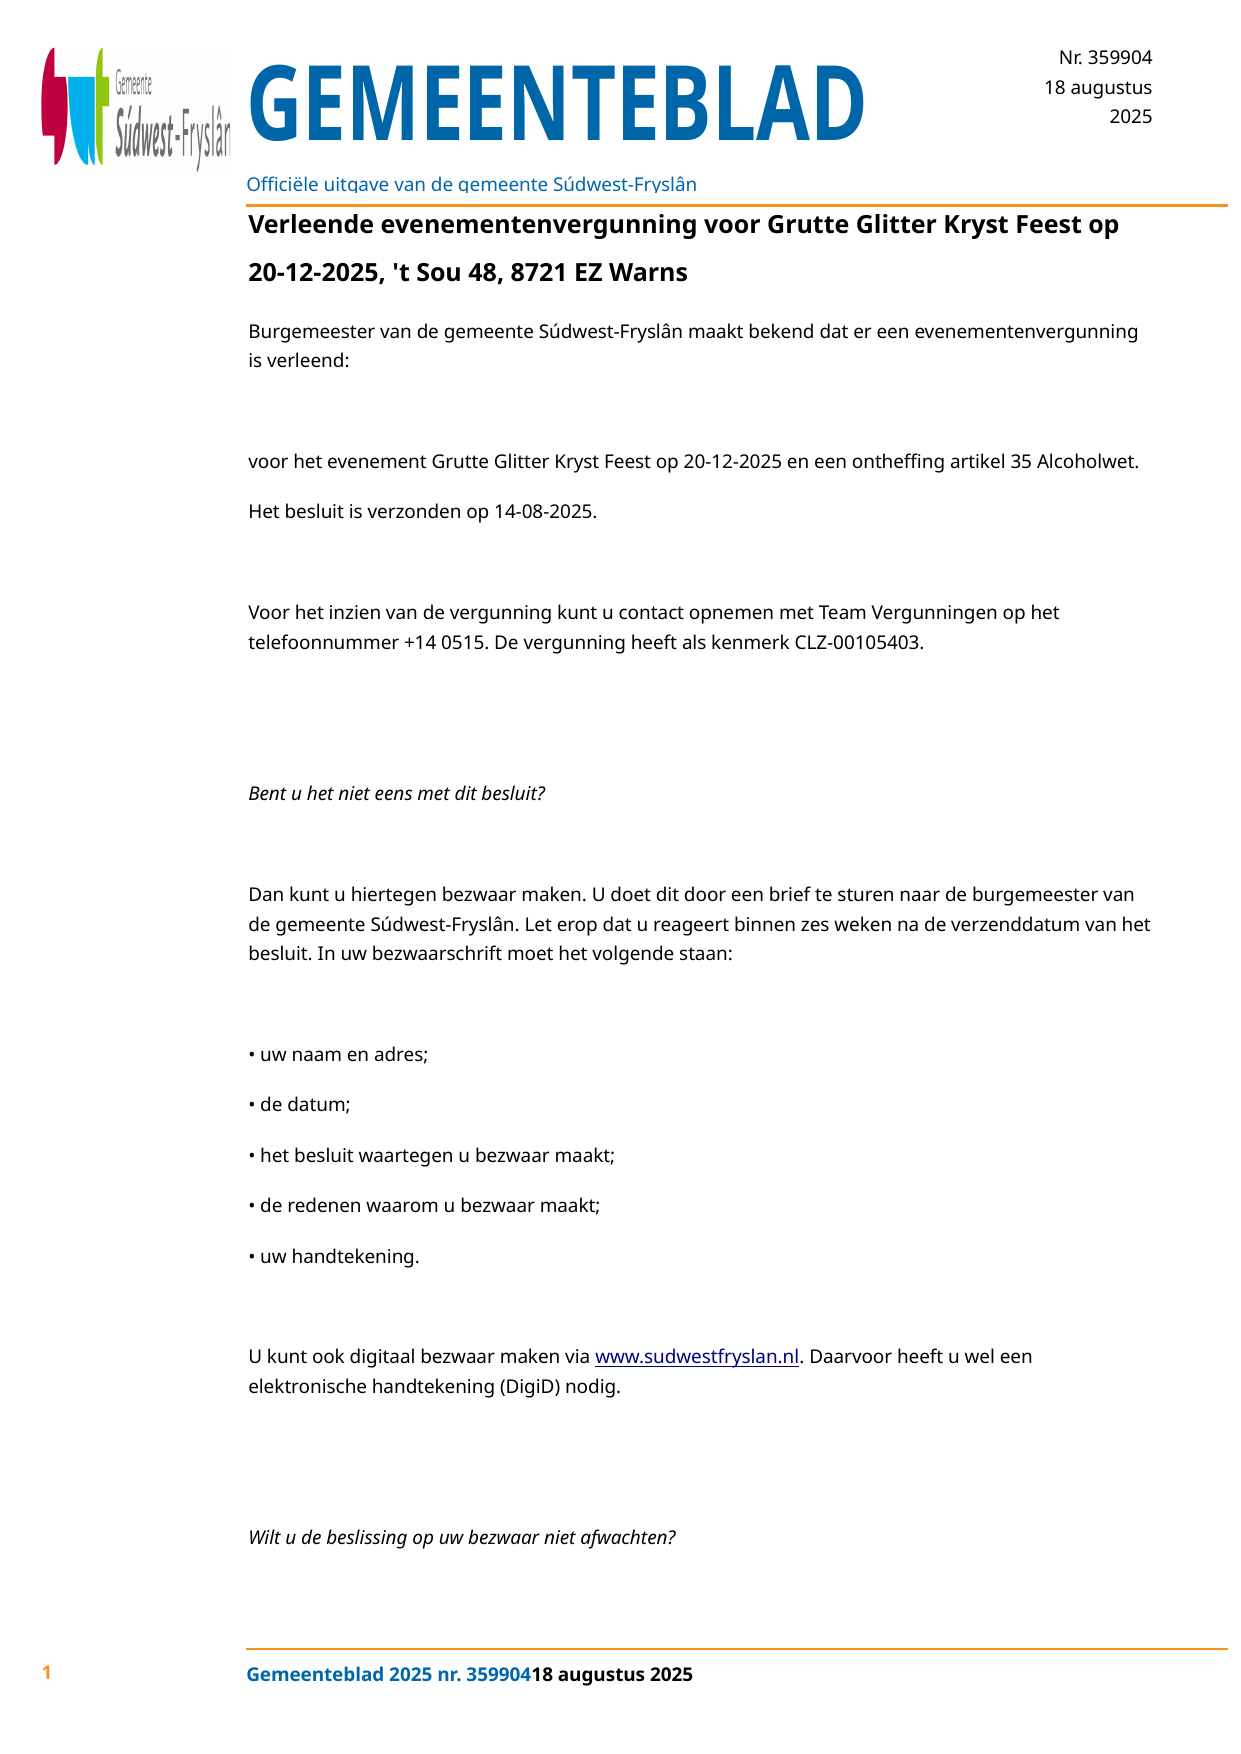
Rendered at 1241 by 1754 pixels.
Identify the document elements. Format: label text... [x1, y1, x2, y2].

text Voor het inzien van de vergunning kunt u contact opnemen met Team Vergunningen op het telefoonnummer +14 0515. De vergunning heeft als kenmerk CLZ-00105403. [248, 599, 1152, 655]
text Het besluit is verzonden op 14-08-2025. [248, 499, 1152, 524]
text Burgemeester van de gemeente Súdwest-Fryslân maakt bekend dat er een evenementenvergunning is verleend: [248, 318, 1152, 373]
text • uw naam en adres; [248, 1041, 1152, 1067]
text Dan kunt u hiertegen bezwaar maken. U doet dit door een brief te sturen naar de burgemeester van de gemeente Súdwest-Fryslân. Let erop dat u reageert binnen zes weken na de verzenddatum van het besluit. In uw bezwaarschrift moet het volgende staan: [248, 881, 1152, 966]
text • de redenen waarom u bezwaar maakt; [248, 1192, 1152, 1218]
text U kunt ook digitaal bezwaar maken via www.sudwestfryslan.nl. Daarvoor heeft u wel een elektronische handtekening (DigiD) nodig. [248, 1344, 1152, 1399]
text • uw handtekening. [248, 1243, 1152, 1269]
text Verleende evenementenvergunning voor Grutte Glitter Kryst Feest op 20-12-2025, 't Sou 48, 8721 EZ Warns [248, 207, 1152, 288]
text voor het evenement Grutte Glitter Kryst Feest op 20-12-2025 en een ontheffing artikel 35 Alcoholwet. [248, 448, 1152, 474]
text • het besluit waartegen u bezwaar maakt; [248, 1142, 1152, 1168]
picture [41, 47, 231, 172]
text Wilt u de beslissing op uw bezwaar niet afwachten? [248, 1524, 1152, 1550]
text Bent u het niet eens met dit besluit? [248, 780, 1152, 806]
text • de datum; [248, 1092, 1152, 1117]
